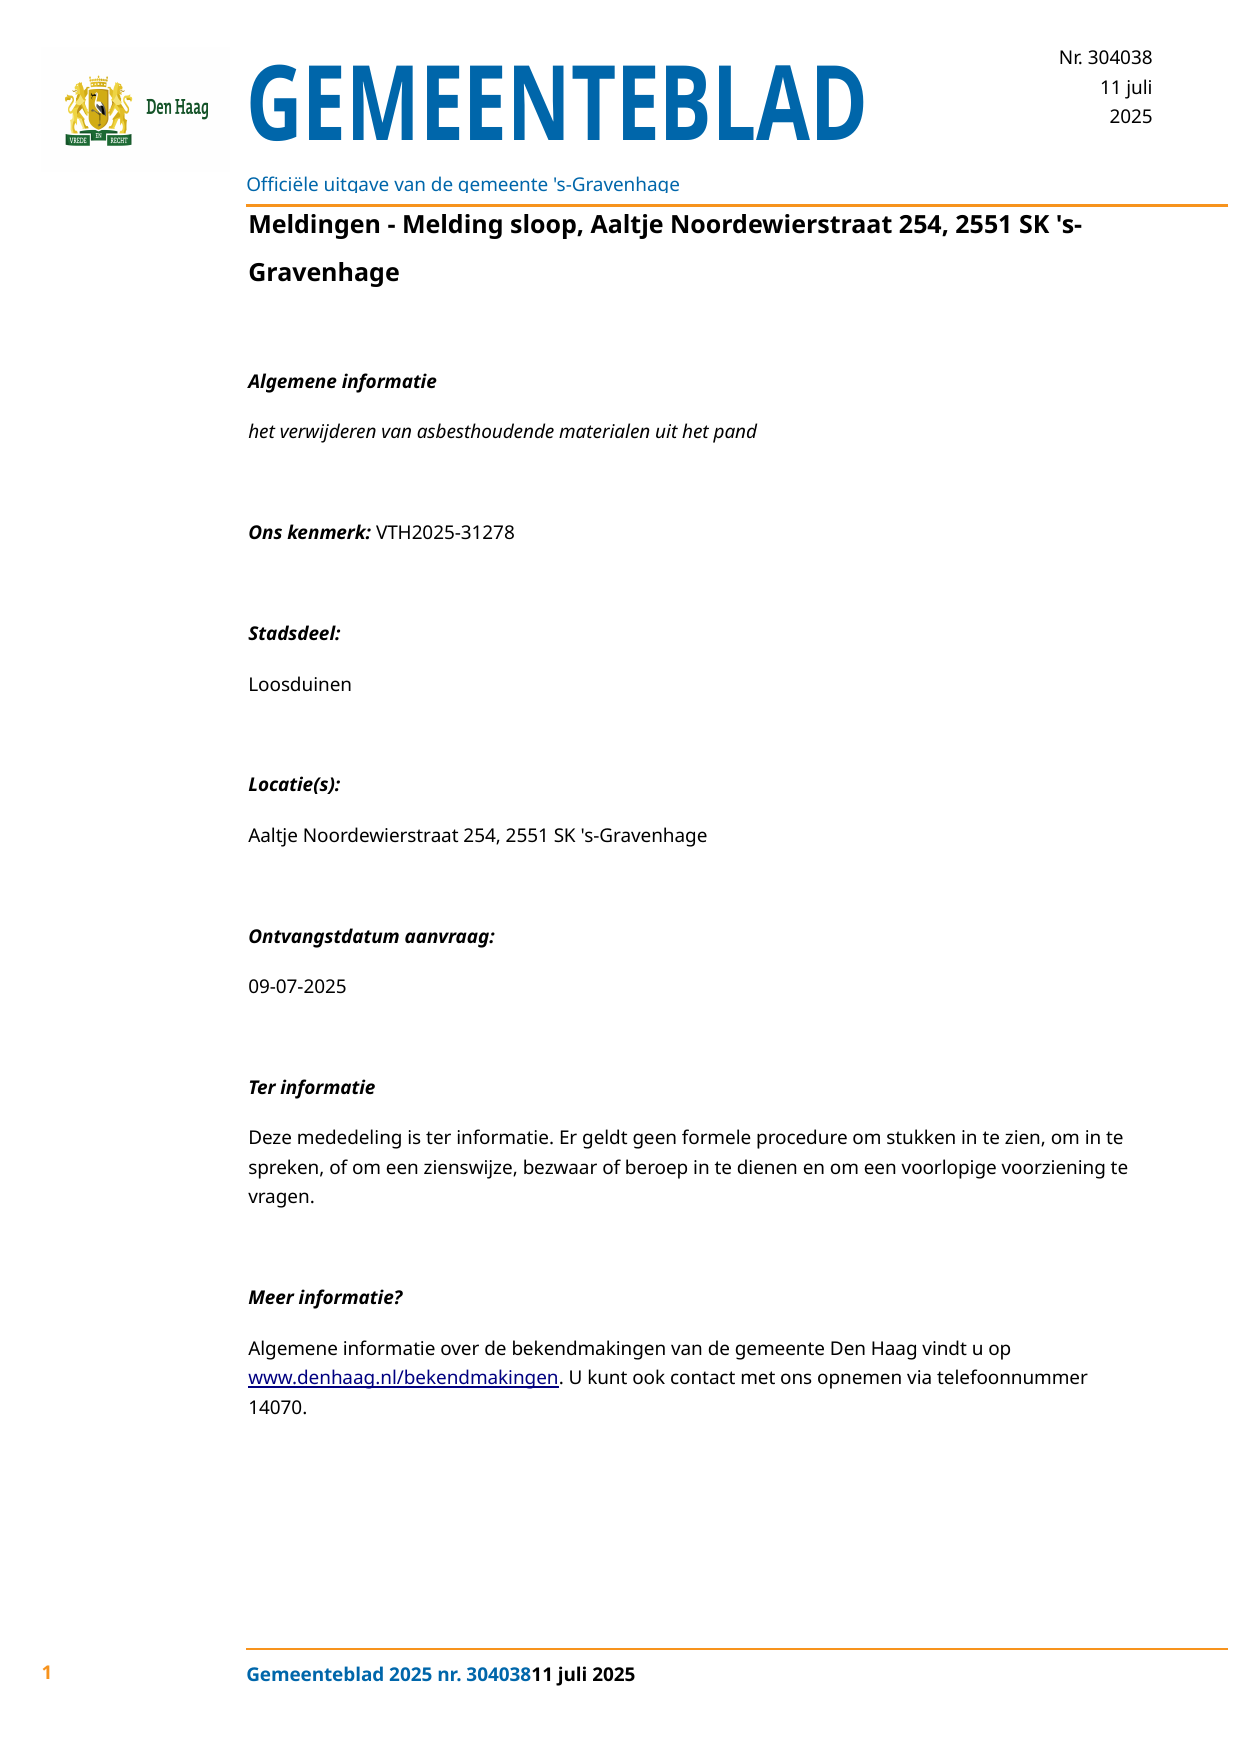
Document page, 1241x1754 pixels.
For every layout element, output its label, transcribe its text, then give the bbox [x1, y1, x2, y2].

text Meldingen - Melding sloop, Aaltje Noordewierstraat 254, 2551 SK 's-Gravenhage [248, 207, 1152, 288]
text Stadsdeel: [248, 620, 1152, 646]
text Ons kenmerk: VTH2025-31278 [248, 519, 1152, 545]
text Algemene informatie over de bekendmakingen van de gemeente Den Haag vindt u op www.denhaag.nl/bekendmakingen. U kunt ook contact met ons opnemen via telefoonnummer 14070. [248, 1335, 1152, 1420]
text Loosduinen [248, 671, 1152, 697]
text Meer informatie? [248, 1284, 1152, 1310]
picture [41, 47, 231, 172]
text het verwijderen van asbesthoudende materialen uit het pand [248, 419, 1152, 444]
text Deze mededeling is ter informatie. Er geldt geen formele procedure om stukken in te zien, om in te spreken, of om een zienswijze, bezwaar of beroep in te dienen en om een voorlopige voorziening te vragen. [248, 1124, 1152, 1209]
text Aaltje Noordewierstraat 254, 2551 SK 's-Gravenhage [248, 822, 1152, 848]
text Ontvangstdatum aanvraag: [248, 923, 1152, 949]
text 09-07-2025 [248, 973, 1152, 999]
text Ter informatie [248, 1074, 1152, 1100]
text Locatie(s): [248, 772, 1152, 797]
text Algemene informatie [248, 368, 1152, 394]
